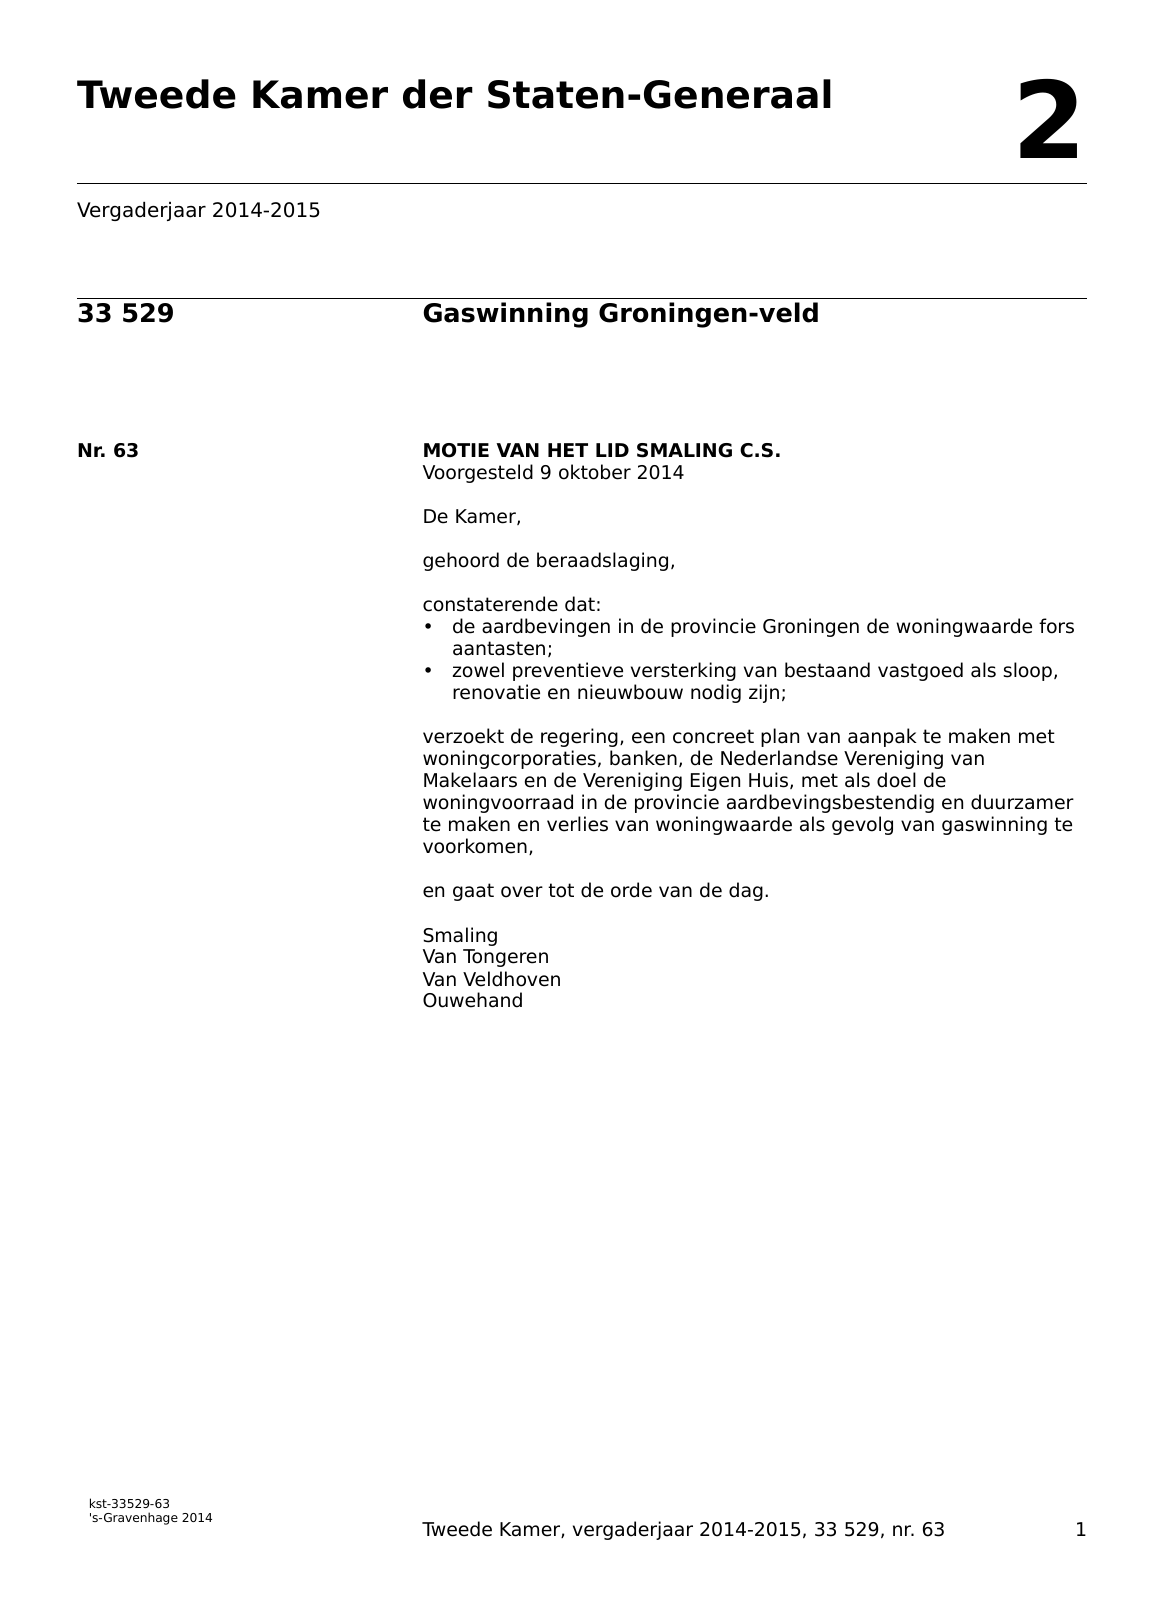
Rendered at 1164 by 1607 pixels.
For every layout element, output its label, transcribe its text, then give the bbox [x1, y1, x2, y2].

text kst-33529-63 [88, 1497, 323, 1511]
text Van Veldhoven [422, 968, 1087, 990]
subtitle 33 529 Gaswinning Groningen-veld [77, 299, 1087, 329]
text • de aardbevingen in de provincie Groningen de woningwaarde fors aantasten; [422, 616, 1087, 660]
text en gaat over tot de orde van de dag. [422, 880, 1087, 902]
table_header 2 [886, 59, 1087, 183]
table_header Tweede Kamer der Staten-Generaal [77, 59, 886, 183]
text • zowel preventieve versterking van bestaand vastgoed als sloop, renovatie en nieuwbouw nodig zijn; [422, 660, 1087, 704]
text Smaling [422, 924, 1087, 946]
table_cell Vergaderjaar 2014-2015 [77, 184, 1087, 298]
text Voorgesteld 9 oktober 2014 [422, 462, 1087, 484]
text De Kamer, [422, 506, 1087, 528]
text Van Tongeren [422, 946, 1087, 968]
text constaterende dat: [422, 594, 1087, 616]
text gehoord de beraadslaging, [422, 550, 1087, 572]
text verzoekt de regering, een concreet plan van aanpak te maken met woningcorporaties, banken, de Nederlandse Vereniging van Makelaars en de Vereniging Eigen Huis, met als doel de woningvoorraad in de provincie aardbevingsbestendig en duurzamer te maken en verlies van woningwaarde als gevolg van gaswinning te voorkomen, [422, 726, 1087, 858]
text Ouwehand [422, 990, 1087, 1012]
subtitle Nr. 63 MOTIE VAN HET LID SMALING C.S. [77, 440, 1087, 462]
text 's-Gravenhage 2014 [88, 1511, 323, 1525]
